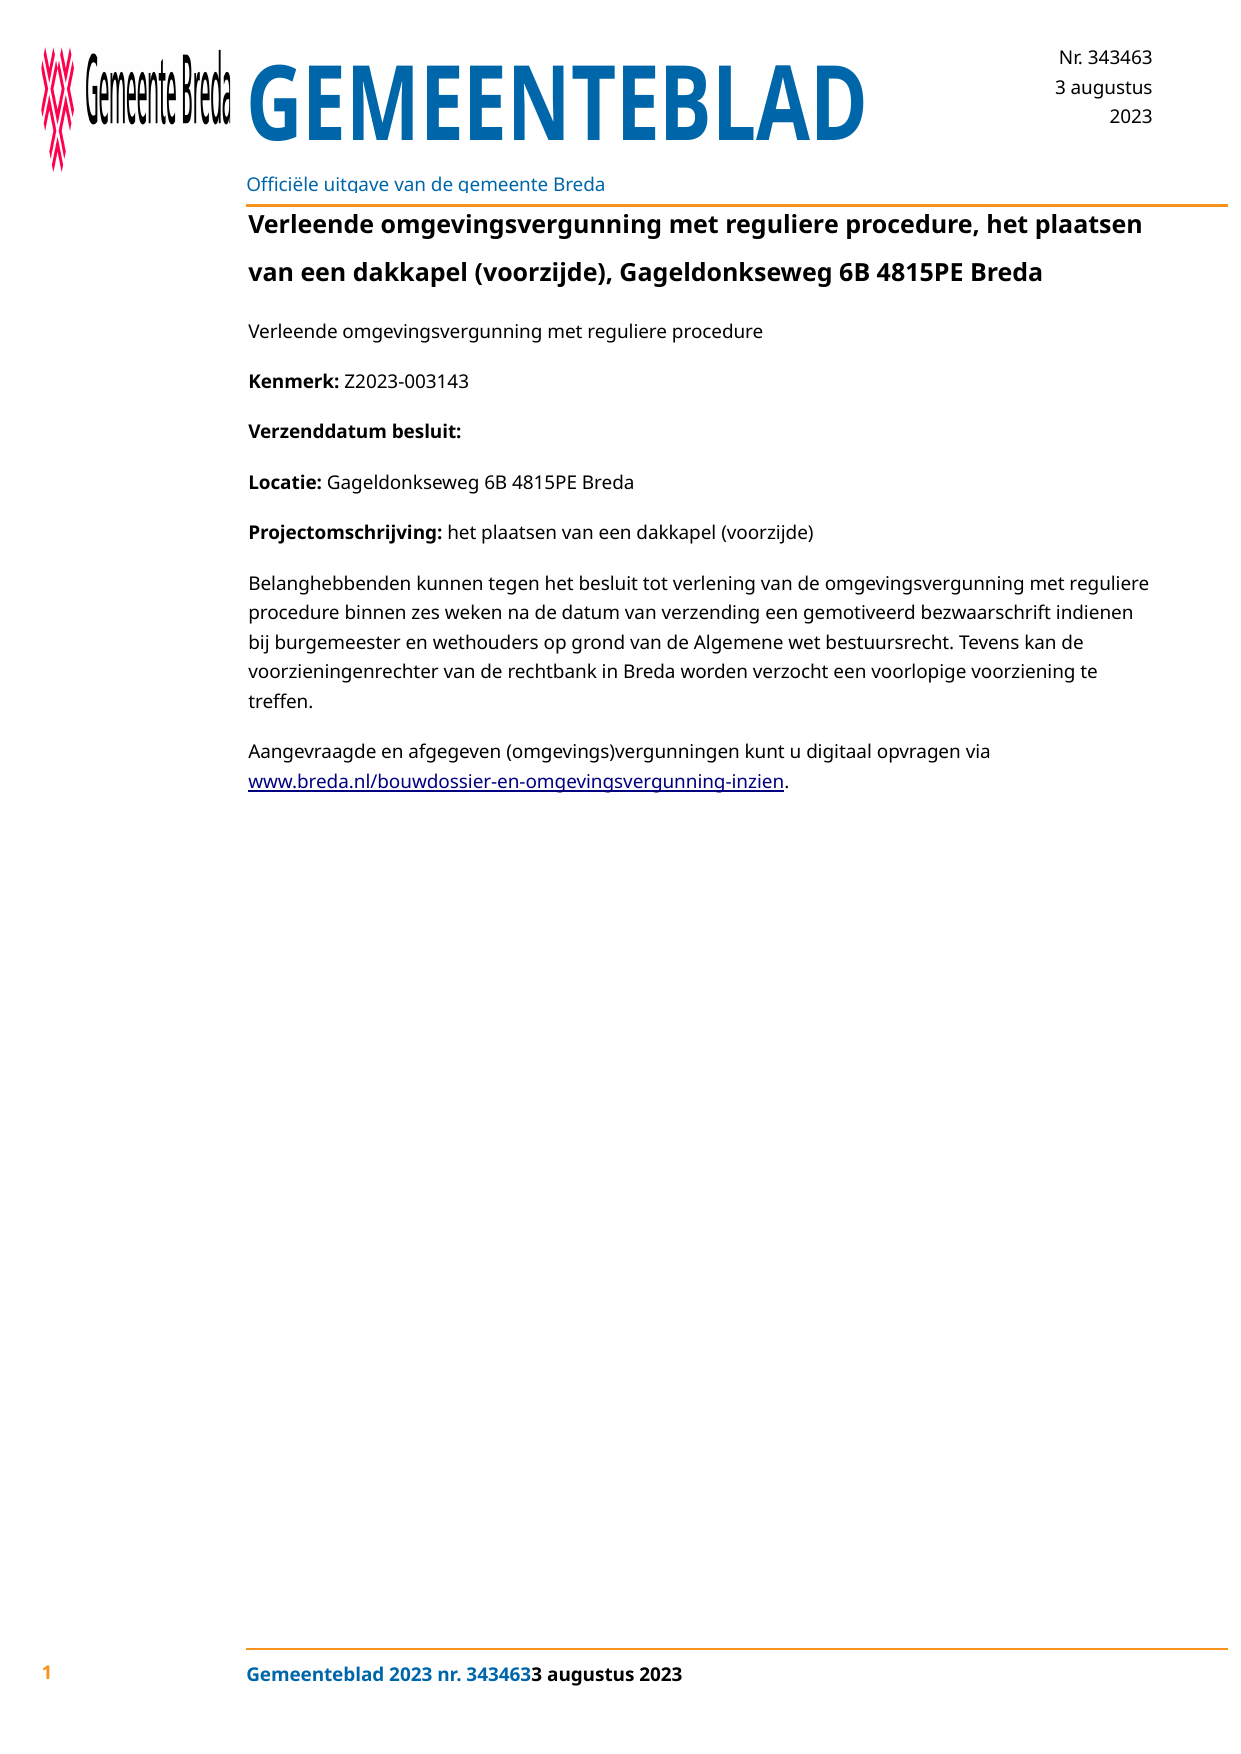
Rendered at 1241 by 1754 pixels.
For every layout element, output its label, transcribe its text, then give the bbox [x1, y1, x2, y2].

picture [41, 47, 231, 172]
text Belanghebbenden kunnen tegen het besluit tot verlening van de omgevingsvergunning met reguliere procedure binnen zes weken na de datum van verzending een gemotiveerd bezwaarschrift indienen bij burgemeester en wethouders op grond van de Algemene wet bestuursrecht. Tevens kan de voorzieningenrechter van de rechtbank in Breda worden verzocht een voorlopige voorziening te treffen. [248, 570, 1152, 714]
text Aangevraagde en afgegeven (omgevings)vergunningen kunt u digitaal opvragen via www.breda.nl/bouwdossier-en-omgevingsvergunning-inzien. [248, 739, 1152, 794]
text Verzenddatum besluit: [248, 419, 1152, 444]
text Verleende omgevingsvergunning met reguliere procedure [248, 318, 1152, 344]
text Verleende omgevingsvergunning met reguliere procedure, het plaatsen van een dakkapel (voorzijde), Gageldonkseweg 6B 4815PE Breda [248, 207, 1152, 288]
text Kenmerk: Z2023-003143 [248, 368, 1152, 394]
text Projectomschrijving: het plaatsen van een dakkapel (voorzijde) [248, 519, 1152, 545]
text Locatie: Gageldonkseweg 6B 4815PE Breda [248, 469, 1152, 495]
